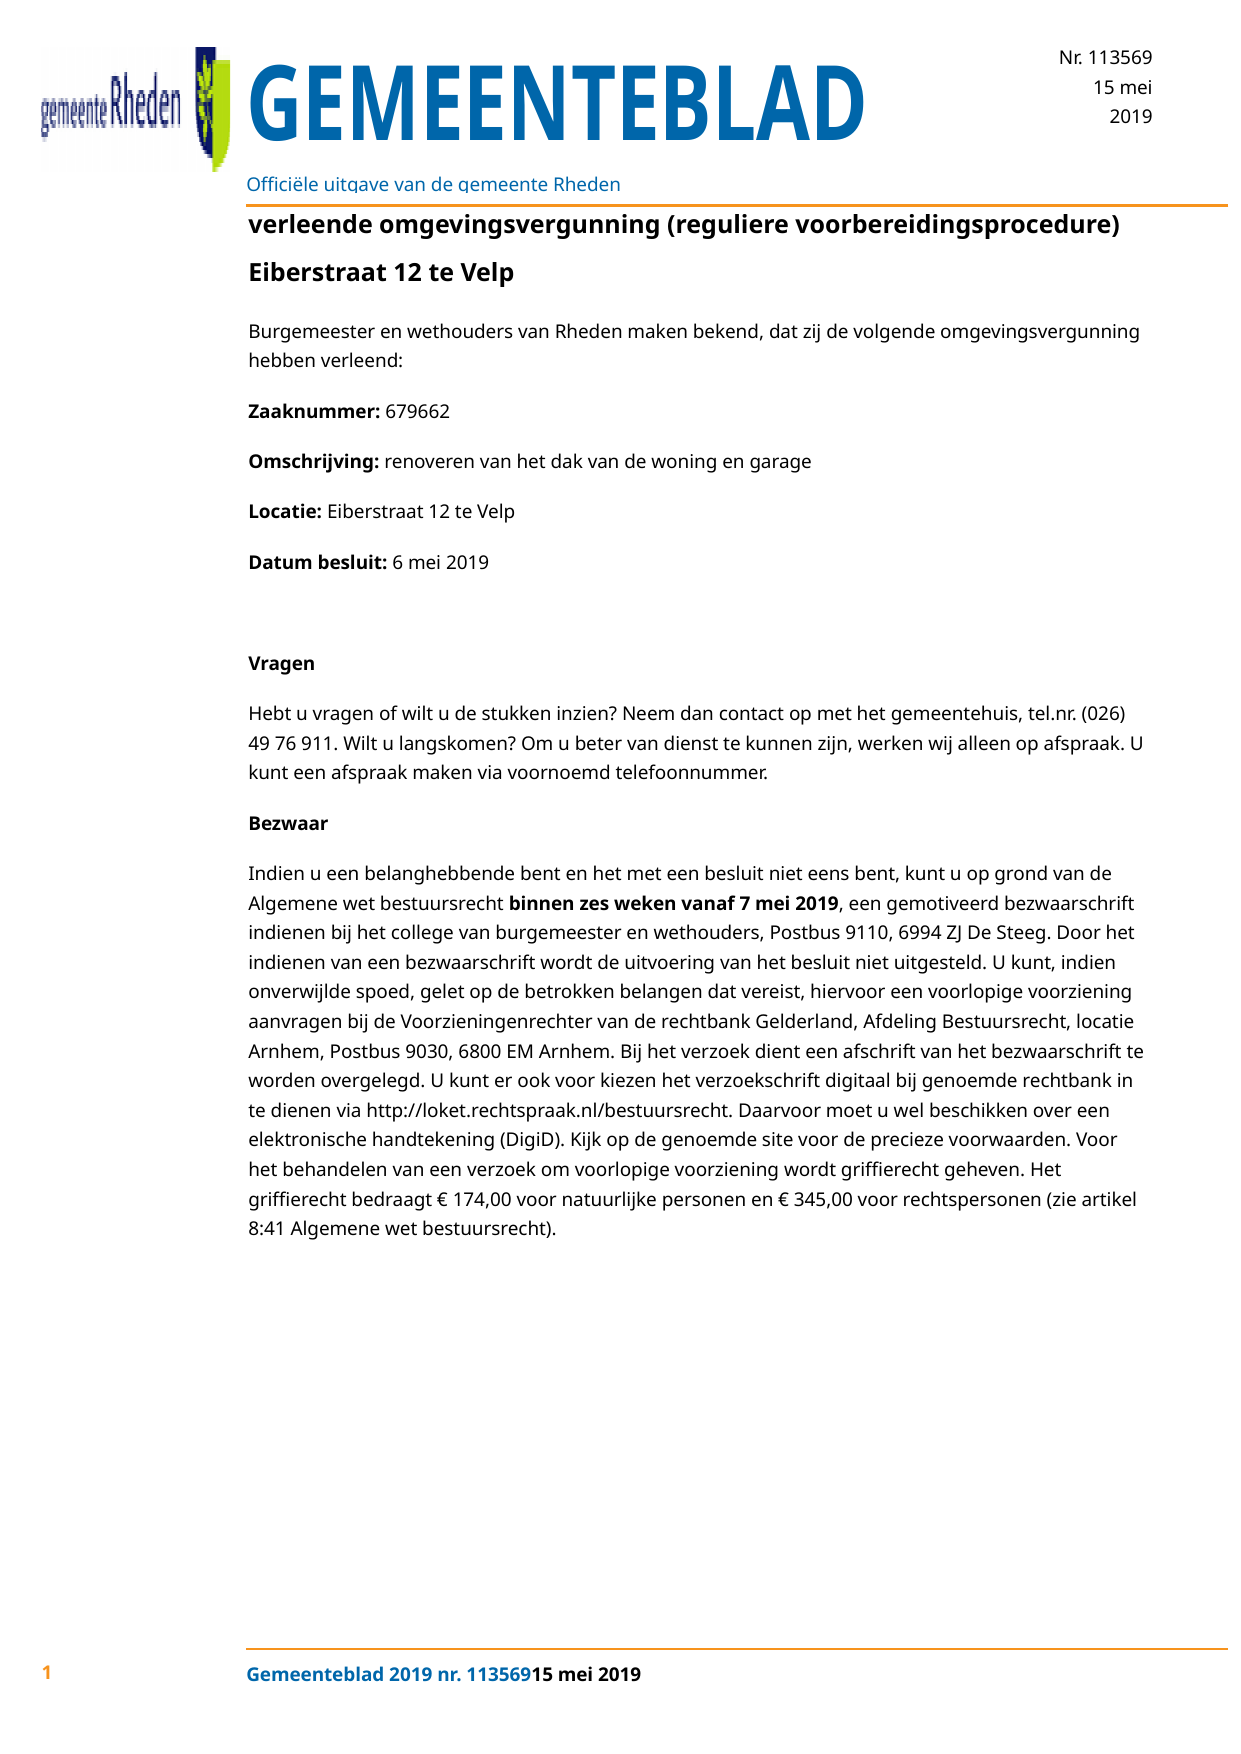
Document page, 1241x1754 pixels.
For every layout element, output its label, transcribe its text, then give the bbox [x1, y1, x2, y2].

text Hebt u vragen of wilt u de stukken inzien? Neem dan contact op met het gemeentehuis, tel.nr. (026) 49 76 911. Wilt u langskomen? Om u beter van dienst te kunnen zijn, werken wij alleen op afspraak. U kunt een afspraak maken via voornoemd telefoonnummer. [248, 700, 1152, 785]
text Datum besluit: 6 mei 2019 [248, 549, 1152, 575]
text Zaaknummer: 679662 [248, 398, 1152, 424]
text verleende omgevingsvergunning (reguliere voorbereidingsprocedure) Eiberstraat 12 te Velp [248, 207, 1152, 288]
text Locatie: Eiberstraat 12 te Velp [248, 499, 1152, 524]
text Burgemeester en wethouders van Rheden maken bekend, dat zij de volgende omgevingsvergunning hebben verleend: [248, 318, 1152, 373]
text Omschrijving: renoveren van het dak van de woning en garage [248, 448, 1152, 474]
text Indien u een belanghebbende bent en het met een besluit niet eens bent, kunt u op grond van de Algemene wet bestuursrecht binnen zes weken vanaf 7 mei 2019, een gemotiveerd bezwaarschrift indienen bij het college van burgemeester en wethouders, Postbus 9110, 6994 ZJ De Steeg. Door het indienen van een bezwaarschrift wordt de uitvoering van het besluit niet uitgesteld. U kunt, indien onverwijlde spoed, gelet op de betrokken belangen dat vereist, hiervoor een voorlopige voorziening aanvragen bij de Voorzieningenrechter van de rechtbank Gelderland, Afdeling Bestuursrecht, locatie Arnhem, Postbus 9030, 6800 EM Arnhem. Bij het verzoek dient een afschrift van het bezwaarschrift te worden overgelegd. U kunt er ook voor kiezen het verzoekschrift digitaal bij genoemde rechtbank in te dienen via http://loket.rechtspraak.nl/bestuursrecht. Daarvoor moet u wel beschikken over een elektronische handtekening (DigiD). Kijk op de genoemde site voor de precieze voorwaarden. Voor het behandelen van een verzoek om voorlopige voorziening wordt griffierecht geheven. Het griffierecht bedraagt € 174,00 voor natuurlijke personen en € 345,00 voor rechtspersonen (zie artikel 8:41 Algemene wet bestuursrecht). [248, 860, 1152, 1241]
text Bezwaar [248, 810, 1152, 836]
text Vragen [248, 650, 1152, 676]
picture [41, 47, 231, 172]
